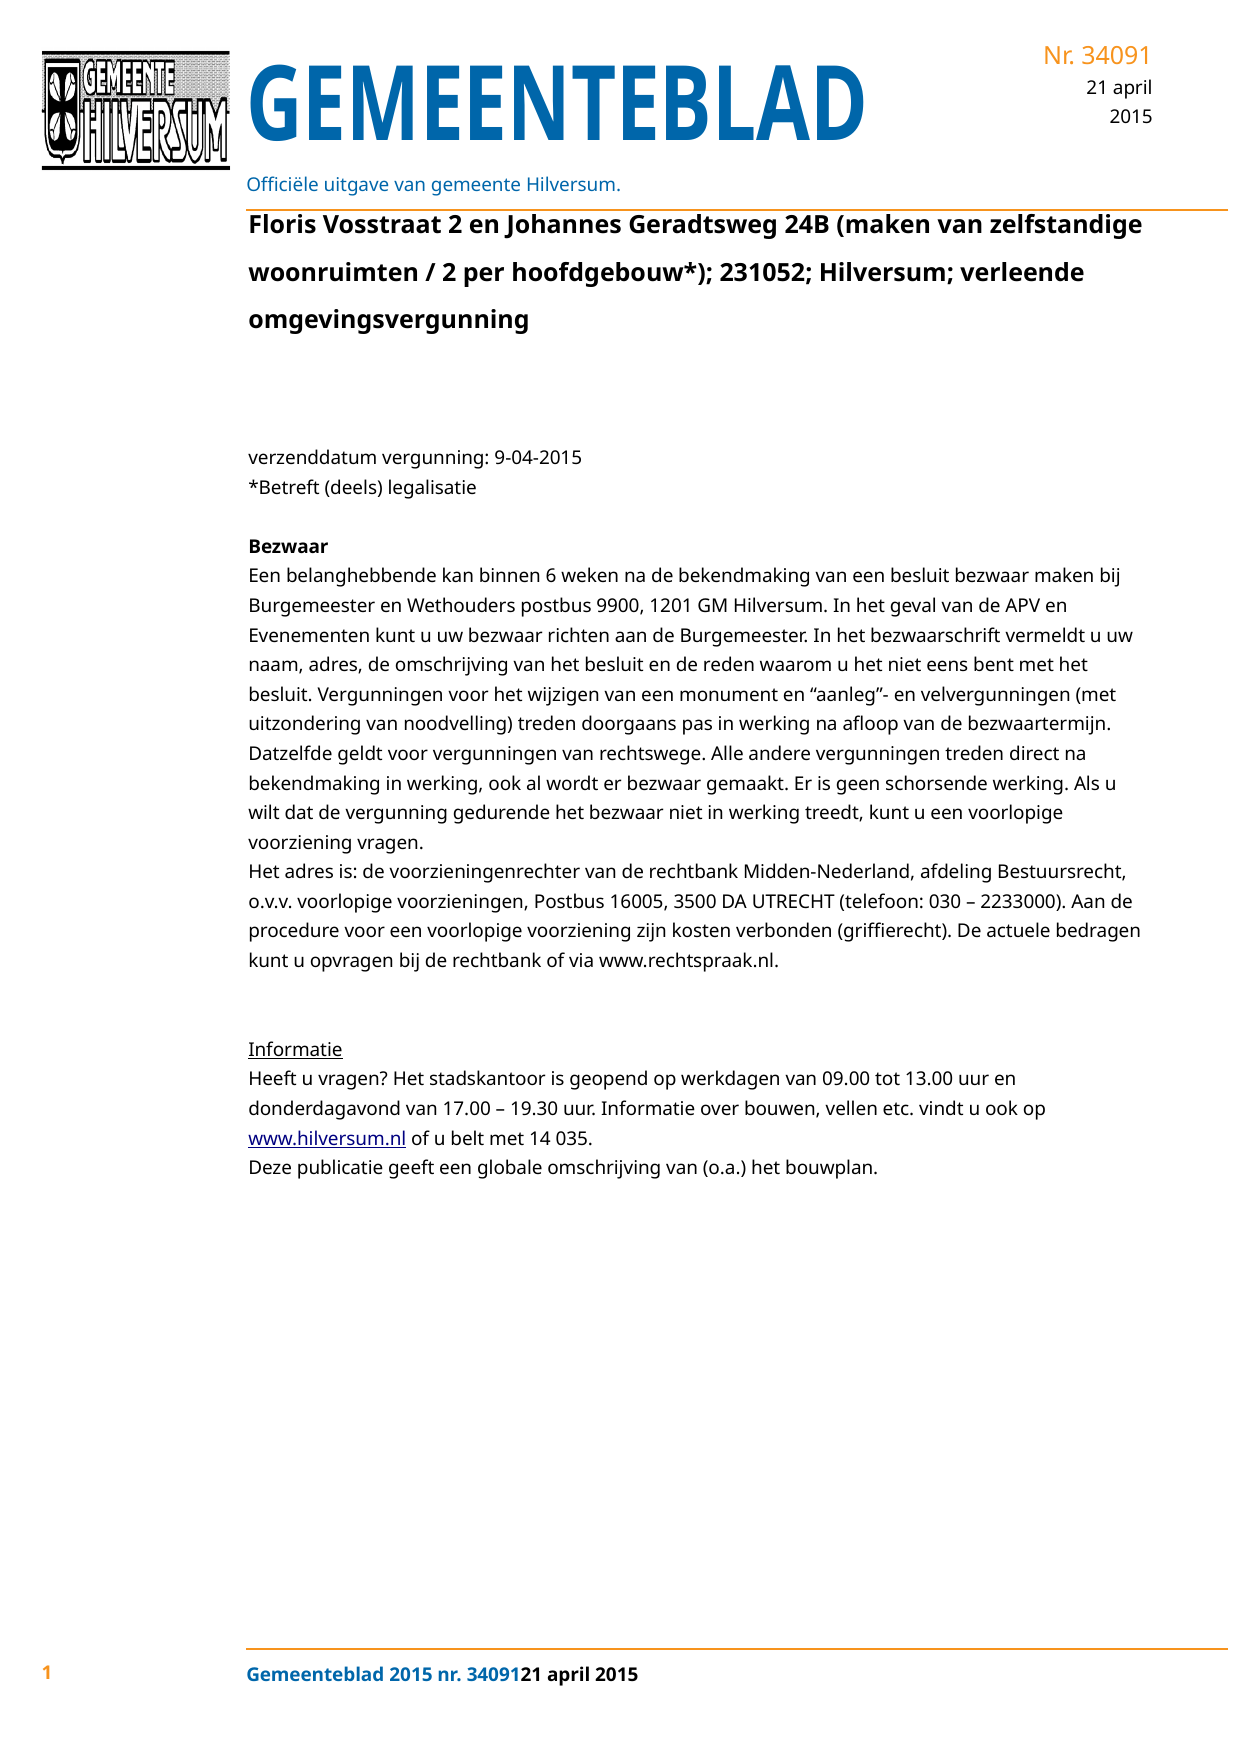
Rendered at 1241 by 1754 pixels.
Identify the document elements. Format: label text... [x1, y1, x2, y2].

text *Betreft (deels) legalisatie [248, 474, 1152, 500]
text Het adres is: de voorzieningenrechter van de rechtbank Midden-Nederland, afdeling Bestuursrecht, o.v.v. voorlopige voorzieningen, Postbus 16005, 3500 DA UTRECHT (telefoon: 030 – 2233000). Aan de procedure voor een voorlopige voorziening zijn kosten verbonden (griffierecht). De actuele bedragen kunt u opvragen bij de rechtbank of via www.rechtspraak.nl. [248, 858, 1152, 973]
text Deze publicatie geeft een globale omschrijving van (o.a.) het bouwplan. [248, 1154, 1152, 1180]
text verzenddatum vergunning: 9-04-2015 [248, 444, 1152, 470]
text Een belanghebbende kan binnen 6 weken na de bekendmaking van een besluit bezwaar maken bij Burgemeester en Wethouders postbus 9900, 1201 GM Hilversum. In het geval van de APV en Evenementen kunt u uw bezwaar richten aan de Burgemeester. In het bezwaarschrift vermeldt u uw naam, adres, de omschrijving van het besluit en de reden waarom u het niet eens bent met het besluit. Vergunningen voor het wijzigen van een monument en “aanleg”- en velvergunningen (met uitzondering van noodvelling) treden doorgaans pas in werking na afloop van de bezwaartermijn. Datzelfde geldt voor vergunningen van rechtswege. Alle andere vergunningen treden direct na bekendmaking in werking, ook al wordt er bezwaar gemaakt. Er is geen schorsende werking. Als u wilt dat de vergunning gedurende het bezwaar niet in werking treedt, kunt u een voorlopige voorziening vragen. [248, 563, 1152, 855]
text Heeft u vragen? Het stadskantoor is geopend op werkdagen van 09.00 tot 13.00 uur en donderdagavond van 17.00 – 19.30 uur. Informatie over bouwen, vellen etc. vindt u ook op www.hilversum.nl of u belt met 14 035. [248, 1066, 1152, 1151]
text Floris Vosstraat 2 en Johannes Geradtsweg 24B (maken van zelfstandige woonruimten / 2 per hoofdgebouw*); 231052; Hilversum; verleende omgevingsvergunning [248, 211, 1152, 336]
text Bezwaar [248, 533, 1152, 559]
picture [41, 47, 231, 172]
text Informatie [248, 1036, 1152, 1062]
